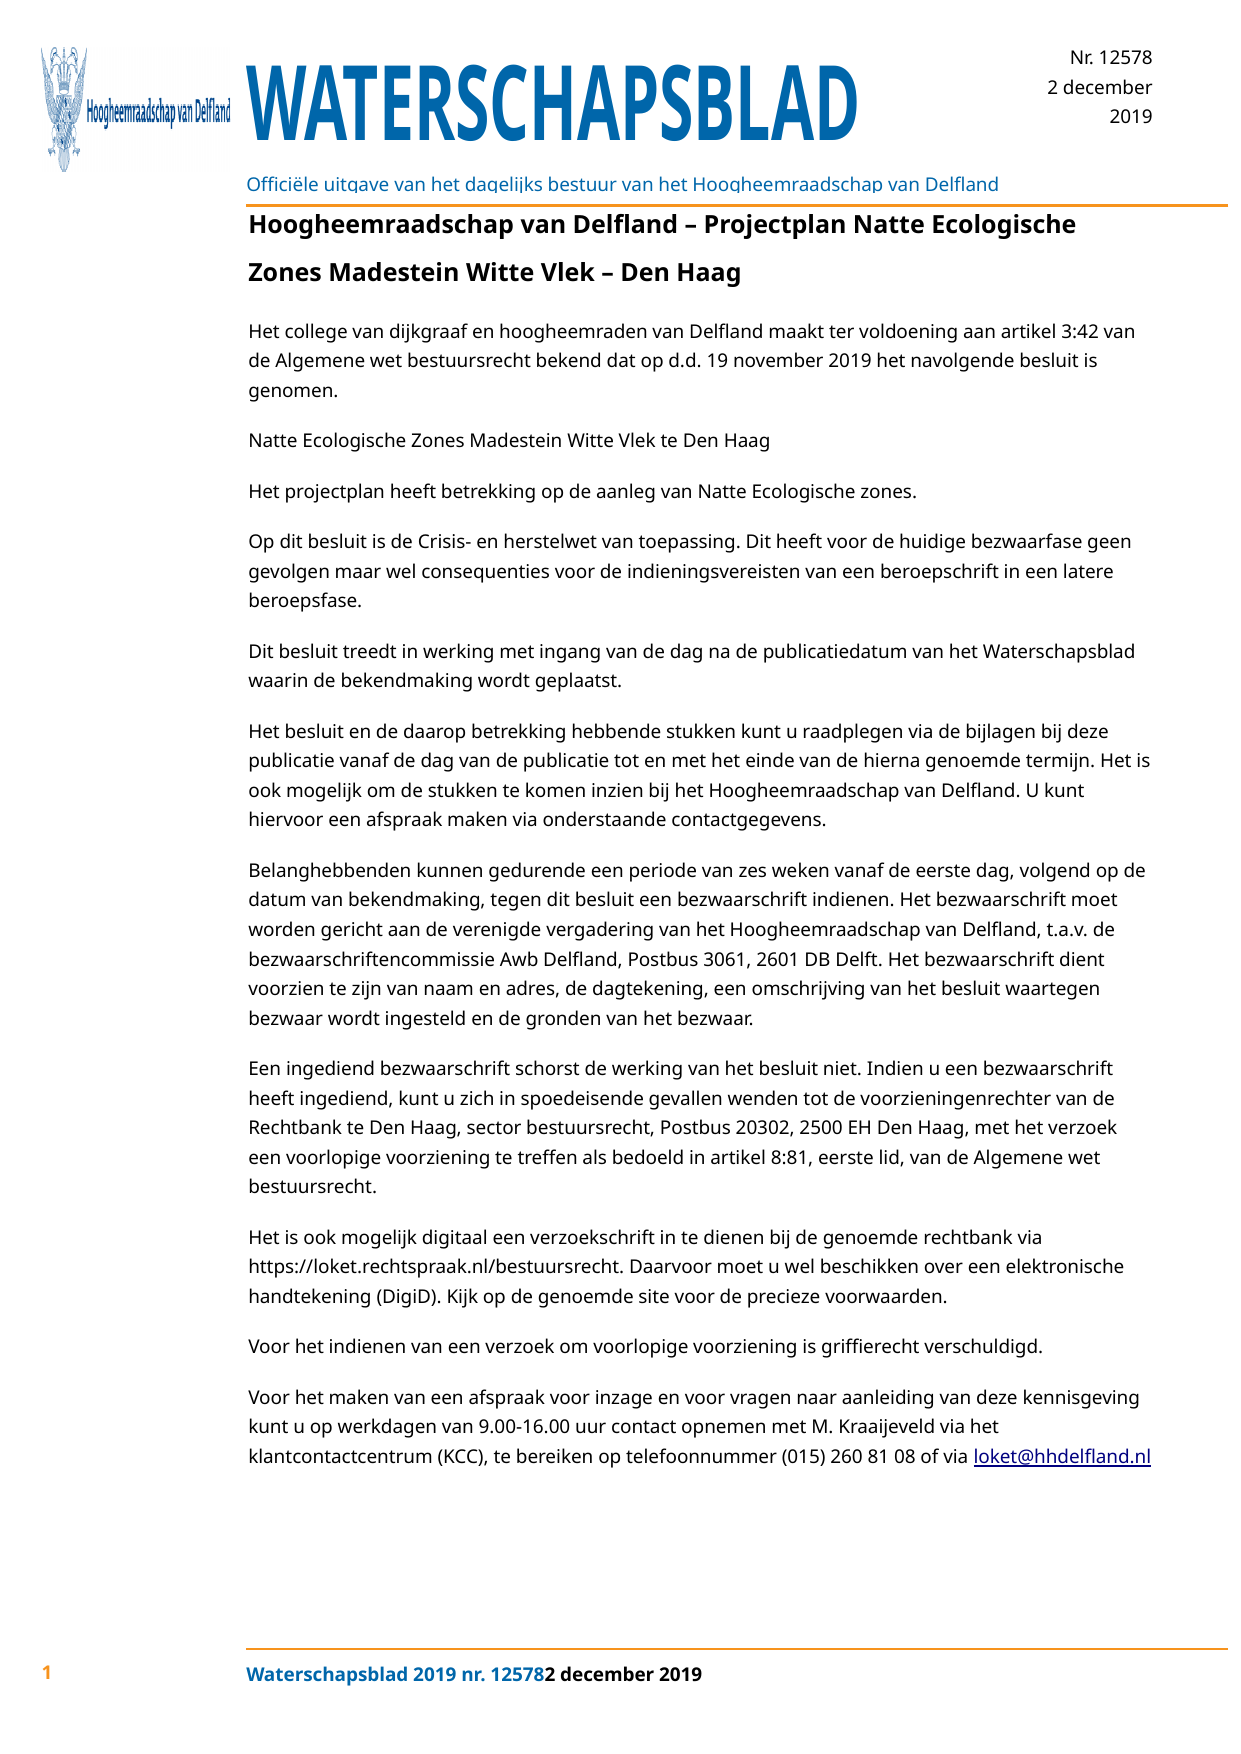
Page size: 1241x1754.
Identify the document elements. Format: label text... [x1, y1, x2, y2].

text Het college van dijkgraaf en hoogheemraden van Delfland maakt ter voldoening aan artikel 3:42 van de Algemene wet bestuursrecht bekend dat op d.d. 19 november 2019 het navolgende besluit is genomen. [248, 318, 1152, 403]
picture [41, 47, 231, 172]
text Natte Ecologische Zones Madestein Witte Vlek te Den Haag [248, 427, 1152, 453]
text Het besluit en de daarop betrekking hebbende stukken kunt u raadplegen via de bijlagen bij deze publicatie vanaf de dag van de publicatie tot en met het einde van de hierna genoemde termijn. Het is ook mogelijk om de stukken te komen inzien bij het Hoogheemraadschap van Delfland. U kunt hiervoor een afspraak maken via onderstaande contactgegevens. [248, 718, 1152, 832]
text Voor het maken van een afspraak voor inzage en voor vragen naar aanleiding van deze kennisgeving kunt u op werkdagen van 9.00-16.00 uur contact opnemen met M. Kraaijeveld via het klantcontactcentrum (KCC), te bereiken op telefoonnummer (015) 260 81 08 of via loket@hhdelfland.nl [248, 1384, 1152, 1469]
text Het projectplan heeft betrekking op de aanleg van Natte Ecologische zones. [248, 478, 1152, 504]
text Voor het indienen van een verzoek om voorlopige voorziening is griffierecht verschuldigd. [248, 1334, 1152, 1359]
text Het is ook mogelijk digitaal een verzoekschrift in te dienen bij de genoemde rechtbank via https://loket.rechtspraak.nl/bestuursrecht. Daarvoor moet u wel beschikken over een elektronische handtekening (DigiD). Kijk op de genoemde site voor de precieze voorwaarden. [248, 1224, 1152, 1309]
text Dit besluit treedt in werking met ingang van de dag na de publicatiedatum van het Waterschapsblad waarin de bekendmaking wordt geplaatst. [248, 638, 1152, 693]
text Hoogheemraadschap van Delfland – Projectplan Natte Ecologische Zones Madestein Witte Vlek – Den Haag [248, 207, 1152, 288]
text Belanghebbenden kunnen gedurende een periode van zes weken vanaf de eerste dag, volgend op de datum van bekendmaking, tegen dit besluit een bezwaarschrift indienen. Het bezwaarschrift moet worden gericht aan de verenigde vergadering van het Hoogheemraadschap van Delfland, t.a.v. de bezwaarschriftencommissie Awb Delfland, Postbus 3061, 2601 DB Delft. Het bezwaarschrift dient voorzien te zijn van naam en adres, de dagtekening, een omschrijving van het besluit waartegen bezwaar wordt ingesteld en de gronden van het bezwaar. [248, 857, 1152, 1031]
text Een ingediend bezwaarschrift schorst de werking van het besluit niet. Indien u een bezwaarschrift heeft ingediend, kunt u zich in spoedeisende gevallen wenden tot de voorzieningenrechter van de Rechtbank te Den Haag, sector bestuursrecht, Postbus 20302, 2500 EH Den Haag, met het verzoek een voorlopige voorziening te treffen als bedoeld in artikel 8:81, eerste lid, van de Algemene wet bestuursrecht. [248, 1055, 1152, 1199]
text Op dit besluit is de Crisis- en herstelwet van toepassing. Dit heeft voor de huidige bezwaarfase geen gevolgen maar wel consequenties voor de indieningsvereisten van een beroepschrift in een latere beroepsfase. [248, 528, 1152, 613]
